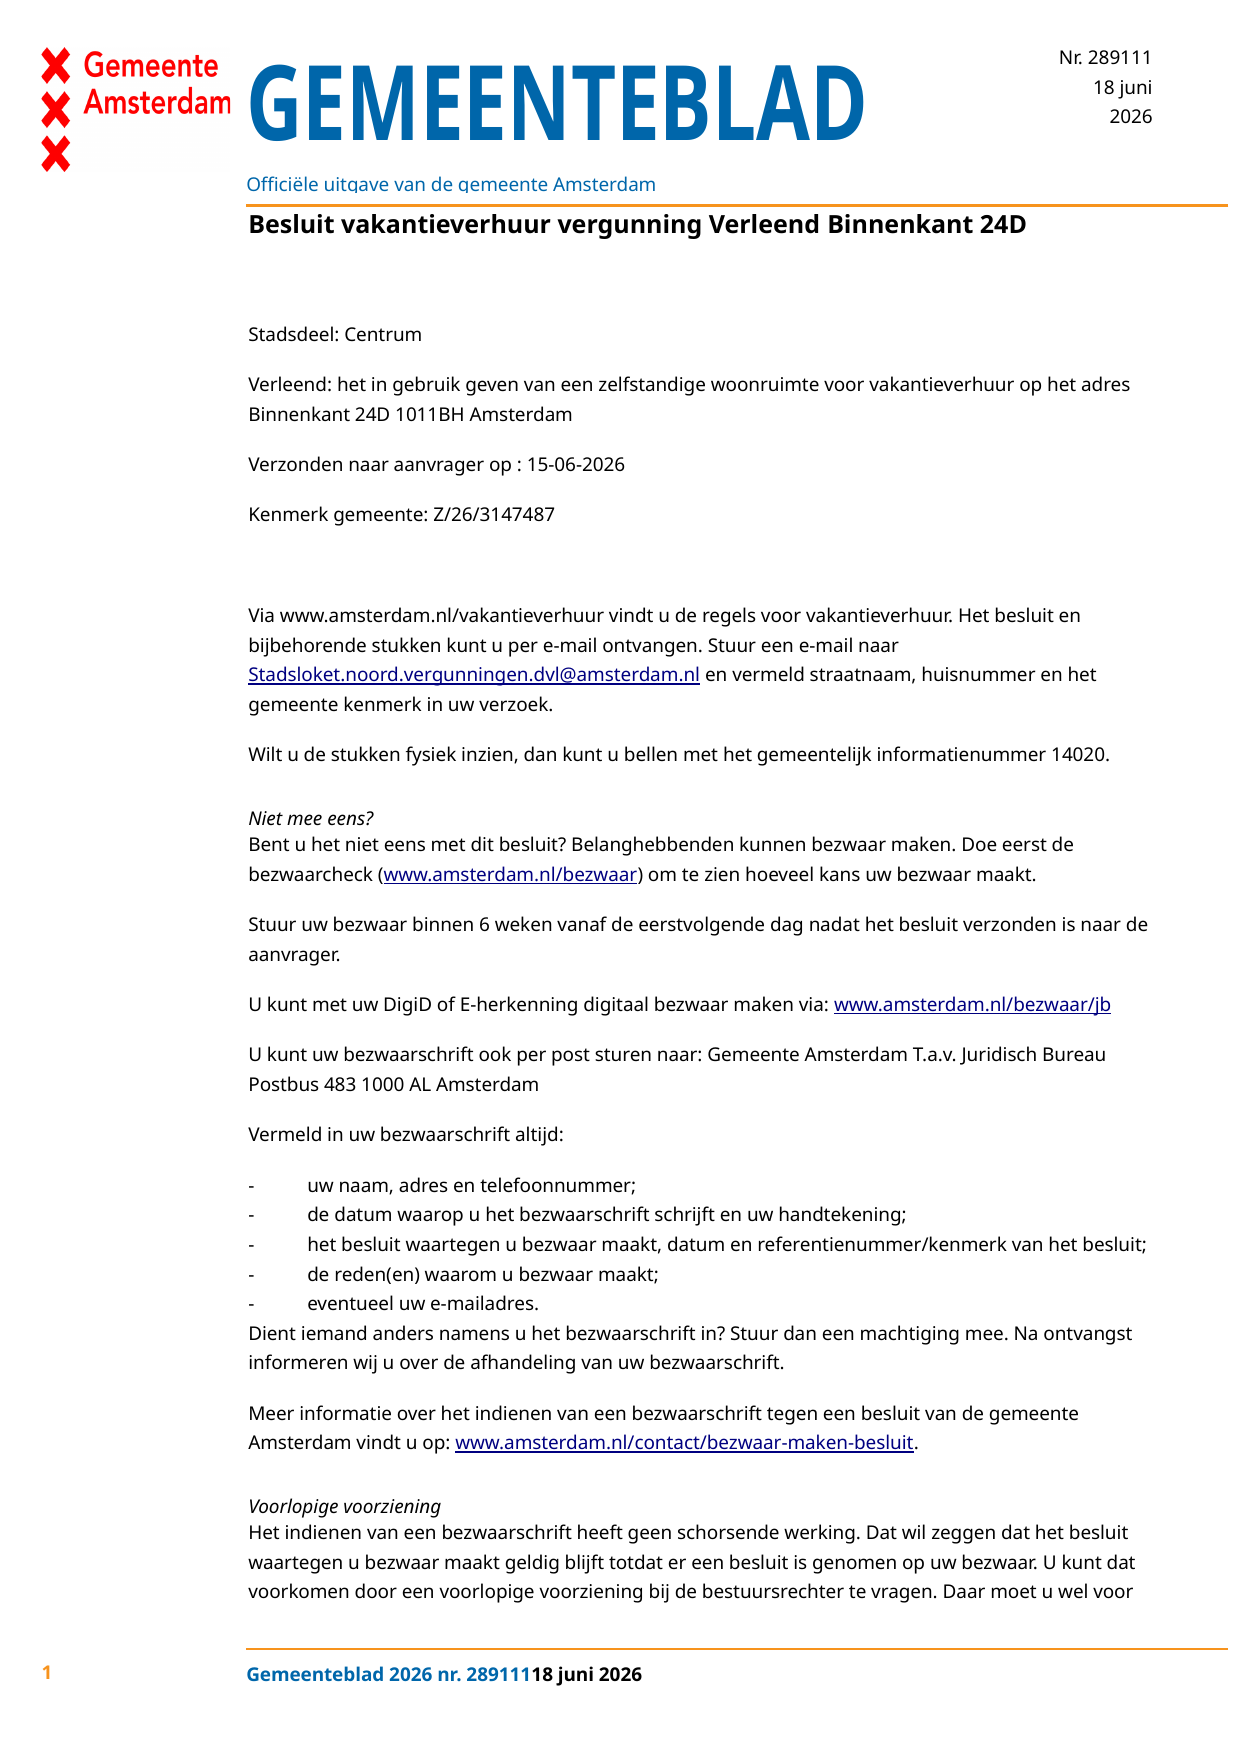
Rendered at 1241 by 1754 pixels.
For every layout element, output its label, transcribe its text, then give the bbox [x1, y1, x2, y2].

text Kenmerk gemeente: Z/26/3147487 [248, 502, 1152, 527]
text U kunt met uw DigiD of E-herkenning digitaal bezwaar maken via: www.amsterdam.nl/bezwaar/jb [248, 991, 1152, 1017]
text Niet mee eens? [248, 806, 1152, 831]
text Wilt u de stukken fysiek inzien, dan kunt u bellen met het gemeentelijk informatienummer 14020. [248, 742, 1152, 767]
text Besluit vakantieverhuur vergunning Verleend Binnenkant 24D [248, 207, 1152, 241]
list de datum waarop u het bezwaarschrift schrijft en uw handtekening; [248, 1202, 1152, 1227]
text Stuur uw bezwaar binnen 6 weken vanaf de eerstvolgende dag nadat het besluit verzonden is naar de aanvrager. [248, 911, 1152, 967]
list eventueel uw e-mailadres. [248, 1290, 1152, 1316]
list uw naam, adres en telefoonnummer; [248, 1172, 1152, 1198]
text Via www.amsterdam.nl/vakantieverhuur vindt u de regels voor vakantieverhuur. Het besluit en bijbehorende stukken kunt u per e-mail ontvangen. Stuur een e-mail naar Stadsloket.noord.vergunningen.dvl@amsterdam.nl en vermeld straatnaam, huisnummer en het gemeente kenmerk in uw verzoek. [248, 602, 1152, 717]
text Het indienen van een bezwaarschrift heeft geen schorsende werking. Dat wil zeggen dat het besluit waartegen u bezwaar maakt geldig blijft totdat er een besluit is genomen op uw bezwaar. U kunt dat voorkomen door een voorlopige voorziening bij de bestuursrechter te vragen. Daar moet u wel voor [248, 1519, 1152, 1604]
text Voorlopige voorziening [248, 1493, 1152, 1519]
text Dient iemand anders namens u het bezwaarschrift in? Stuur dan een machtiging mee. Na ontvangst informeren wij u over de afhandeling van uw bezwaarschrift. [248, 1320, 1152, 1375]
picture [41, 47, 231, 172]
text Meer informatie over het indienen van een bezwaarschrift tegen een besluit van de gemeente Amsterdam vindt u op: www.amsterdam.nl/contact/bezwaar-maken-besluit. [248, 1400, 1152, 1455]
text Bent u het niet eens met dit besluit? Belanghebbenden kunnen bezwaar maken. Doe eerst de bezwaarcheck (www.amsterdam.nl/bezwaar) om te zien hoeveel kans uw bezwaar maakt. [248, 831, 1152, 887]
text Vermeld in uw bezwaarschrift altijd: [248, 1122, 1152, 1147]
text Verzonden naar aanvrager op : 15-06-2026 [248, 451, 1152, 477]
list het besluit waartegen u bezwaar maakt, datum en referentienummer/kenmerk van het besluit; [248, 1231, 1152, 1257]
text Verleend: het in gebruik geven van een zelfstandige woonruimte voor vakantieverhuur op het adres Binnenkant 24D 1011BH Amsterdam [248, 371, 1152, 426]
list de reden(en) waarom u bezwaar maakt; [248, 1261, 1152, 1287]
text U kunt uw bezwaarschrift ook per post sturen naar: Gemeente Amsterdam T.a.v. Juridisch Bureau Postbus 483 1000 AL Amsterdam [248, 1042, 1152, 1097]
text Stadsdeel: Centrum [248, 321, 1152, 346]
